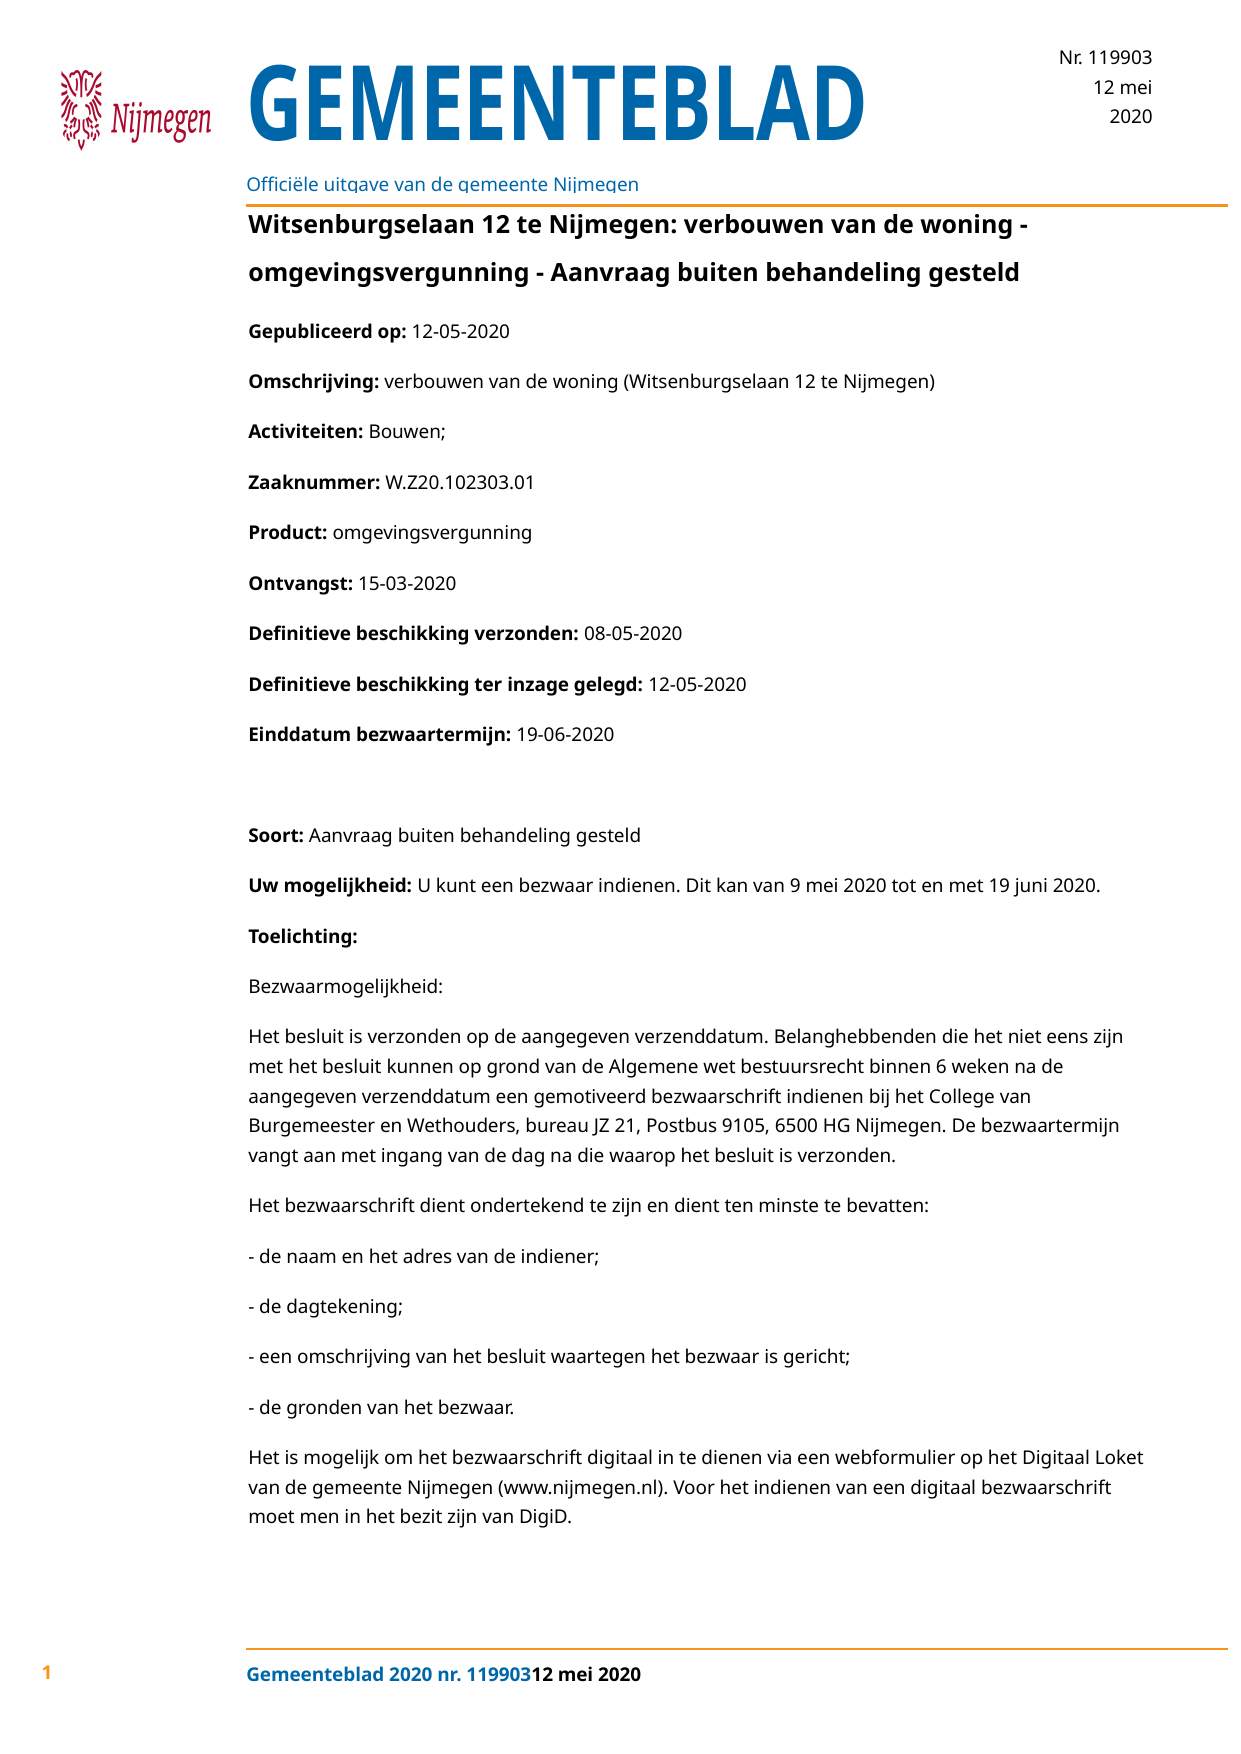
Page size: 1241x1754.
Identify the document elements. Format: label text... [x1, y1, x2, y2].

text Omschrijving: verbouwen van de woning (Witsenburgselaan 12 te Nijmegen) [248, 368, 1152, 394]
text Het besluit is verzonden op de aangegeven verzenddatum. Belanghebbenden die het niet eens zijn met het besluit kunnen op grond van de Algemene wet bestuursrecht binnen 6 weken na de aangegeven verzenddatum een gemotiveerd bezwaarschrift indienen bij het College van Burgemeester en Wethouders, bureau JZ 21, Postbus 9105, 6500 HG Nijmegen. De bezwaartermijn vangt aan met ingang van de dag na die waarop het besluit is verzonden. [248, 1024, 1152, 1168]
text Gepubliceerd op: 12-05-2020 [248, 318, 1152, 344]
text Soort: Aanvraag buiten behandeling gesteld [248, 822, 1152, 848]
picture [41, 47, 231, 172]
text Ontvangst: 15-03-2020 [248, 570, 1152, 596]
text - de gronden van het bezwaar. [248, 1394, 1152, 1420]
text Definitieve beschikking ter inzage gelegd: 12-05-2020 [248, 671, 1152, 697]
text Definitieve beschikking verzonden: 08-05-2020 [248, 620, 1152, 646]
text Toelichting: [248, 923, 1152, 949]
text Bezwaarmogelijkheid: [248, 973, 1152, 999]
text Witsenburgselaan 12 te Nijmegen: verbouwen van de woning - omgevingsvergunning - Aanvraag buiten behandeling gesteld [248, 207, 1152, 288]
text Product: omgevingsvergunning [248, 519, 1152, 545]
text Einddatum bezwaartermijn: 19-06-2020 [248, 721, 1152, 747]
text - de dagtekening; [248, 1293, 1152, 1319]
text - een omschrijving van het besluit waartegen het bezwaar is gericht; [248, 1344, 1152, 1369]
text Het bezwaarschrift dient ondertekend te zijn en dient ten minste te bevatten: [248, 1192, 1152, 1218]
text Zaaknummer: W.Z20.102303.01 [248, 469, 1152, 495]
text - de naam en het adres van de indiener; [248, 1243, 1152, 1269]
text Uw mogelijkheid: U kunt een bezwaar indienen. Dit kan van 9 mei 2020 tot en met 19 juni 2020. [248, 872, 1152, 898]
text Het is mogelijk om het bezwaarschrift digitaal in te dienen via een webformulier op het Digitaal Loket van de gemeente Nijmegen (www.nijmegen.nl). Voor het indienen van een digitaal bezwaarschrift moet men in het bezit zijn van DigiD. [248, 1444, 1152, 1529]
text Activiteiten: Bouwen; [248, 419, 1152, 444]
